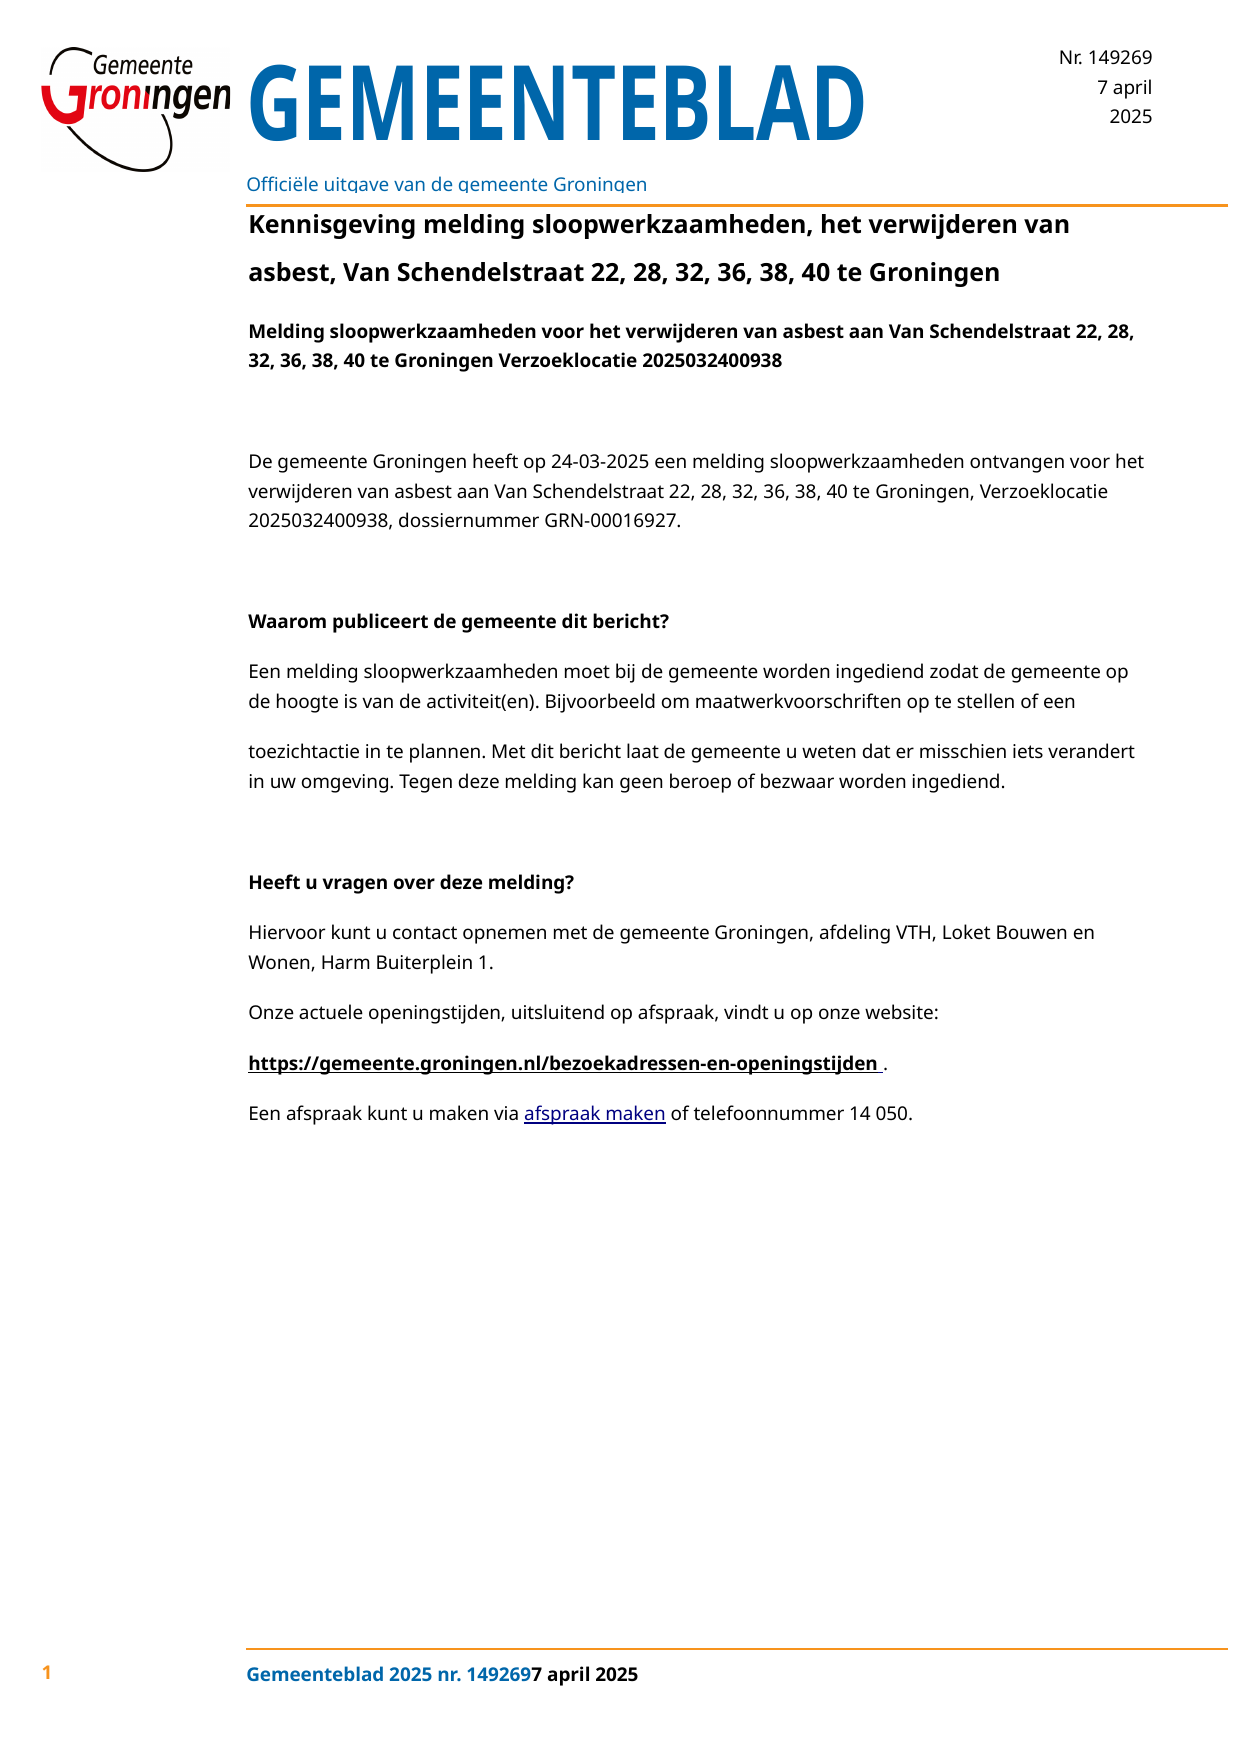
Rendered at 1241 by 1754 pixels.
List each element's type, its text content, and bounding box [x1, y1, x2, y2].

text Heeft u vragen over deze melding? [248, 869, 1152, 895]
text Hiervoor kunt u contact opnemen met de gemeente Groningen, afdeling VTH, Loket Bouwen en Wonen, Harm Buiterplein 1. [248, 919, 1152, 975]
picture [41, 47, 231, 172]
text Een melding sloopwerkzaamheden moet bij de gemeente worden ingediend zodat de gemeente op de hoogte is van de activiteit(en). Bijvoorbeeld om maatwerkvoorschriften op te stellen of een [248, 659, 1152, 714]
text Een afspraak kunt u maken via afspraak maken of telefoonnummer 14 050. [248, 1100, 1152, 1126]
text toezichtactie in te plannen. Met dit bericht laat de gemeente u weten dat er misschien iets verandert in uw omgeving. Tegen deze melding kan geen beroep of bezwaar worden ingediend. [248, 739, 1152, 794]
text Melding sloopwerkzaamheden voor het verwijderen van asbest aan Van Schendelstraat 22, 28, 32, 36, 38, 40 te Groningen Verzoeklocatie 2025032400938 [248, 318, 1152, 373]
text De gemeente Groningen heeft op 24-03-2025 een melding sloopwerkzaamheden ontvangen voor het verwijderen van asbest aan Van Schendelstraat 22, 28, 32, 36, 38, 40 te Groningen, Verzoeklocatie 2025032400938, dossiernummer GRN-00016927. [248, 448, 1152, 533]
text Waarom publiceert de gemeente dit bericht? [248, 608, 1152, 634]
text https://gemeente.groningen.nl/bezoekadressen-en-openingstijden . [248, 1050, 1152, 1076]
text Kennisgeving melding sloopwerkzaamheden, het verwijderen van asbest, Van Schendelstraat 22, 28, 32, 36, 38, 40 te Groningen [248, 207, 1152, 288]
text Onze actuele openingstijden, uitsluitend op afspraak, vindt u op onze website: [248, 999, 1152, 1025]
